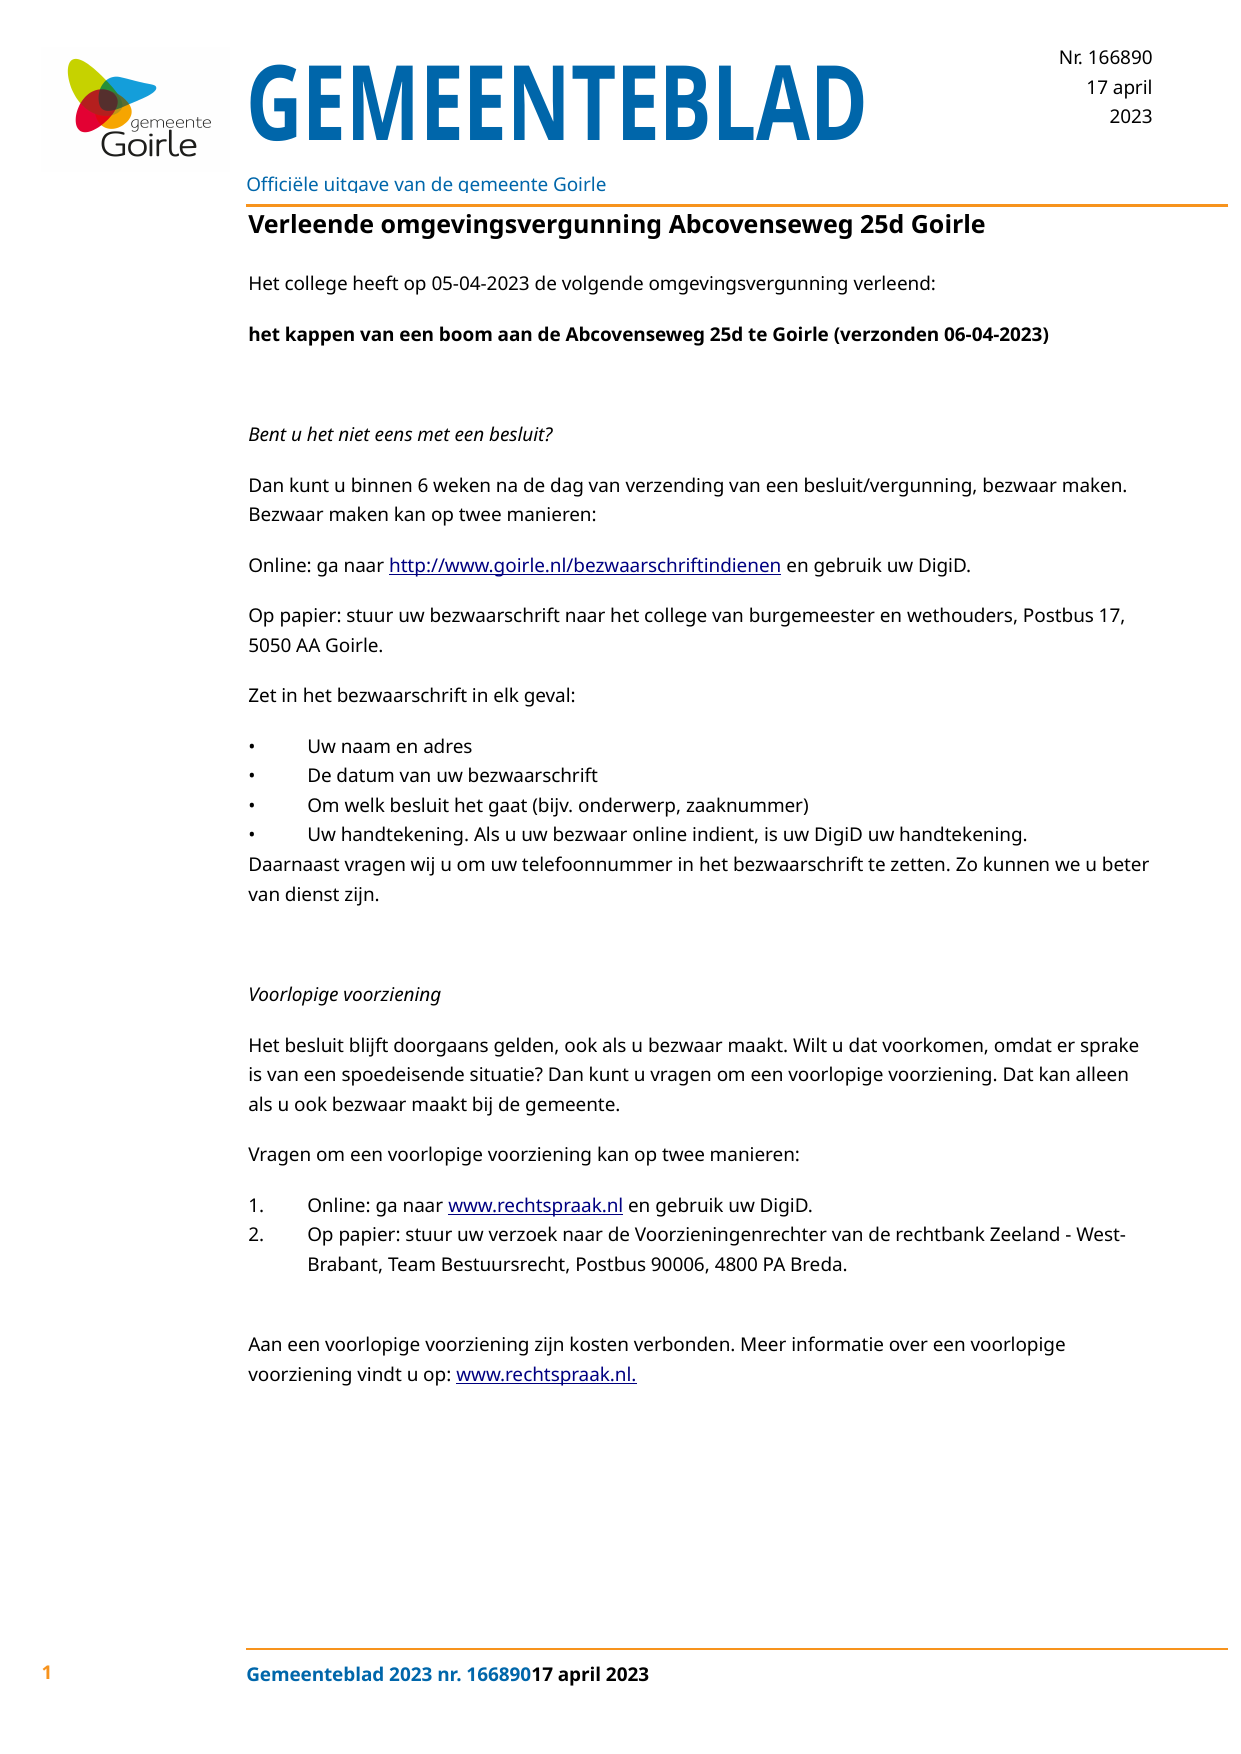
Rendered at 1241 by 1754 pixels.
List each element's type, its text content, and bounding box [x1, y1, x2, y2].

text Vragen om een voorlopige voorziening kan op twee manieren: [248, 1142, 1152, 1167]
list Uw naam en adres [248, 733, 1152, 758]
list Om welk besluit het gaat (bijv. onderwerp, zaaknummer) [248, 792, 1152, 818]
text Voorlopige voorziening [248, 982, 1152, 1007]
text Daarnaast vragen wij u om uw telefoonnummer in het bezwaarschrift te zetten. Zo kunnen we u beter van dienst zijn. [248, 851, 1152, 906]
picture [41, 47, 231, 172]
text Zet in het bezwaarschrift in elk geval: [248, 682, 1152, 708]
text Het college heeft op 05-04-2023 de volgende omgevingsvergunning verleend: [248, 270, 1152, 296]
text het kappen van een boom aan de Abcovenseweg 25d te Goirle (verzonden 06-04-2023) [248, 321, 1152, 346]
list Op papier: stuur uw verzoek naar de Voorzieningenrechter van de rechtbank Zeeland - West-Brabant, Team Bestuursrecht, Postbus 90006, 4800 PA Breda. [248, 1222, 1152, 1277]
text Online: ga naar http://www.goirle.nl/bezwaarschriftindienen en gebruik uw DigiD. [248, 552, 1152, 578]
list De datum van uw bezwaarschrift [248, 762, 1152, 788]
text Op papier: stuur uw bezwaarschrift naar het college van burgemeester en wethouders, Postbus 17, 5050 AA Goirle. [248, 602, 1152, 658]
text Het besluit blijft doorgaans gelden, ook als u bezwaar maakt. Wilt u dat voorkomen, omdat er sprake is van een spoedeisende situatie? Dan kunt u vragen om een voorlopige voorziening. Dat kan alleen als u ook bezwaar maakt bij de gemeente. [248, 1032, 1152, 1117]
text Dan kunt u binnen 6 weken na de dag van verzending van een besluit/vergunning, bezwaar maken. Bezwaar maken kan op twee manieren: [248, 472, 1152, 527]
list Uw handtekening. Als u uw bezwaar online indient, is uw DigiD uw handtekening. [248, 822, 1152, 847]
text Verleende omgevingsvergunning Abcovenseweg 25d Goirle [248, 207, 1152, 241]
list Online: ga naar www.rechtspraak.nl en gebruik uw DigiD. [248, 1192, 1152, 1218]
text Bent u het niet eens met een besluit? [248, 422, 1152, 447]
text Aan een voorlopige voorziening zijn kosten verbonden. Meer informatie over een voorlopige voorziening vindt u op: www.rechtspraak.nl. [248, 1331, 1152, 1386]
